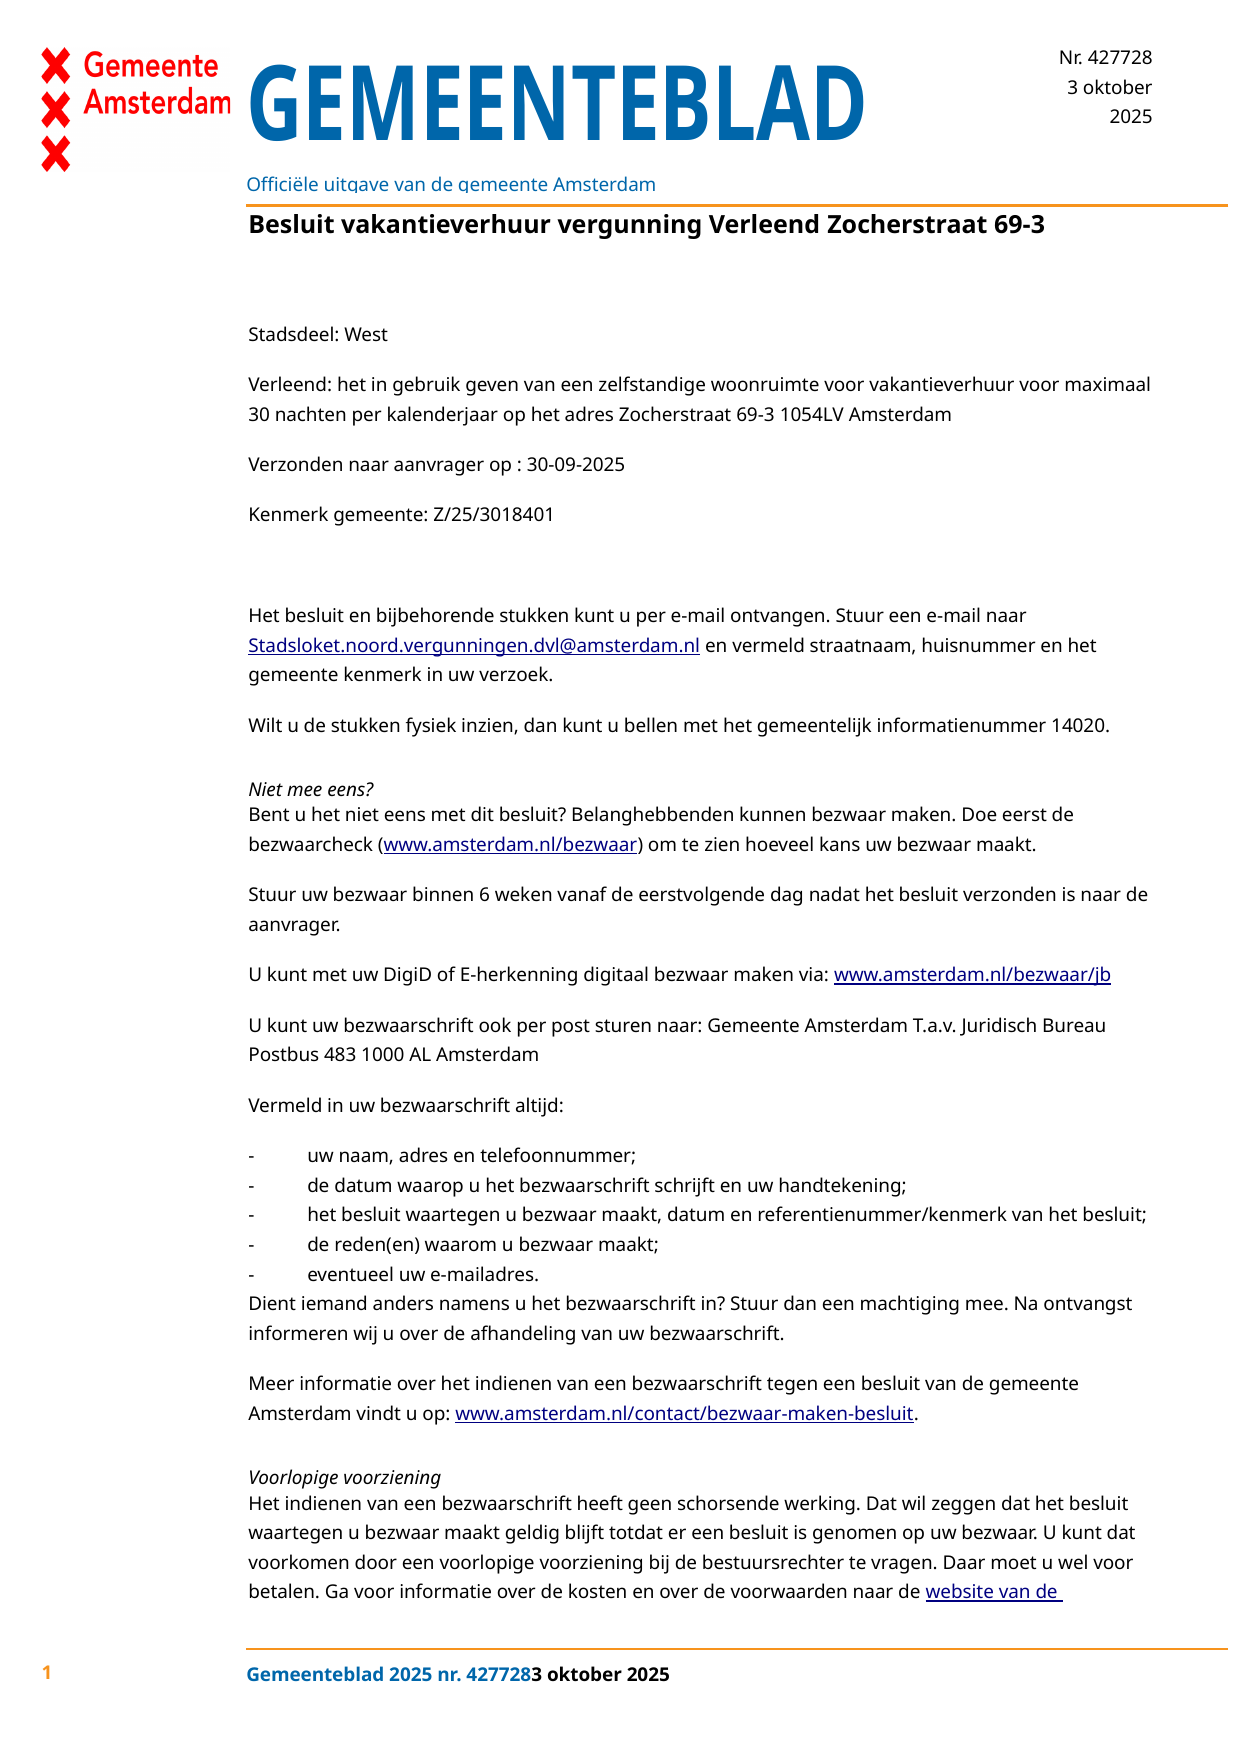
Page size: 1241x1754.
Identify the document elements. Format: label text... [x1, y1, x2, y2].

list het besluit waartegen u bezwaar maakt, datum en referentienummer/kenmerk van het besluit; [248, 1202, 1152, 1227]
text Bent u het niet eens met dit besluit? Belanghebbenden kunnen bezwaar maken. Doe eerst de bezwaarcheck (www.amsterdam.nl/bezwaar) om te zien hoeveel kans uw bezwaar maakt. [248, 802, 1152, 857]
text Niet mee eens? [248, 776, 1152, 802]
list eventueel uw e-mailadres. [248, 1261, 1152, 1287]
list uw naam, adres en telefoonnummer; [248, 1142, 1152, 1168]
text Dient iemand anders namens u het bezwaarschrift in? Stuur dan een machtiging mee. Na ontvangst informeren wij u over de afhandeling van uw bezwaarschrift. [248, 1290, 1152, 1346]
text U kunt uw bezwaarschrift ook per post sturen naar: Gemeente Amsterdam T.a.v. Juridisch Bureau Postbus 483 1000 AL Amsterdam [248, 1012, 1152, 1067]
text Stuur uw bezwaar binnen 6 weken vanaf de eerstvolgende dag nadat het besluit verzonden is naar de aanvrager. [248, 882, 1152, 937]
text Verleend: het in gebruik geven van een zelfstandige woonruimte voor vakantieverhuur voor maximaal 30 nachten per kalenderjaar op het adres Zocherstraat 69-3 1054LV Amsterdam [248, 371, 1152, 426]
text Het besluit en bijbehorende stukken kunt u per e-mail ontvangen. Stuur een e-mail naar Stadsloket.noord.vergunningen.dvl@amsterdam.nl en vermeld straatnaam, huisnummer en het gemeente kenmerk in uw verzoek. [248, 602, 1152, 687]
text Verzonden naar aanvrager op : 30-09-2025 [248, 451, 1152, 477]
list de reden(en) waarom u bezwaar maakt; [248, 1231, 1152, 1257]
text Kenmerk gemeente: Z/25/3018401 [248, 502, 1152, 527]
text Meer informatie over het indienen van een bezwaarschrift tegen een besluit van de gemeente Amsterdam vindt u op: www.amsterdam.nl/contact/bezwaar-maken-besluit. [248, 1370, 1152, 1426]
text Stadsdeel: West [248, 321, 1152, 346]
text Vermeld in uw bezwaarschrift altijd: [248, 1092, 1152, 1118]
list de datum waarop u het bezwaarschrift schrijft en uw handtekening; [248, 1172, 1152, 1198]
text Voorlopige voorziening [248, 1464, 1152, 1490]
text Besluit vakantieverhuur vergunning Verleend Zocherstraat 69-3 [248, 207, 1152, 241]
picture [41, 47, 231, 172]
text U kunt met uw DigiD of E-herkenning digitaal bezwaar maken via: www.amsterdam.nl/bezwaar/jb [248, 962, 1152, 987]
text Wilt u de stukken fysiek inzien, dan kunt u bellen met het gemeentelijk informatienummer 14020. [248, 712, 1152, 738]
text Het indienen van een bezwaarschrift heeft geen schorsende werking. Dat wil zeggen dat het besluit waartegen u bezwaar maakt geldig blijft totdat er een besluit is genomen op uw bezwaar. U kunt dat voorkomen door een voorlopige voorziening bij de bestuursrechter te vragen. Daar moet u wel voor betalen. Ga voor informatie over de kosten en over de voorwaarden naar de website van de [248, 1490, 1152, 1604]
